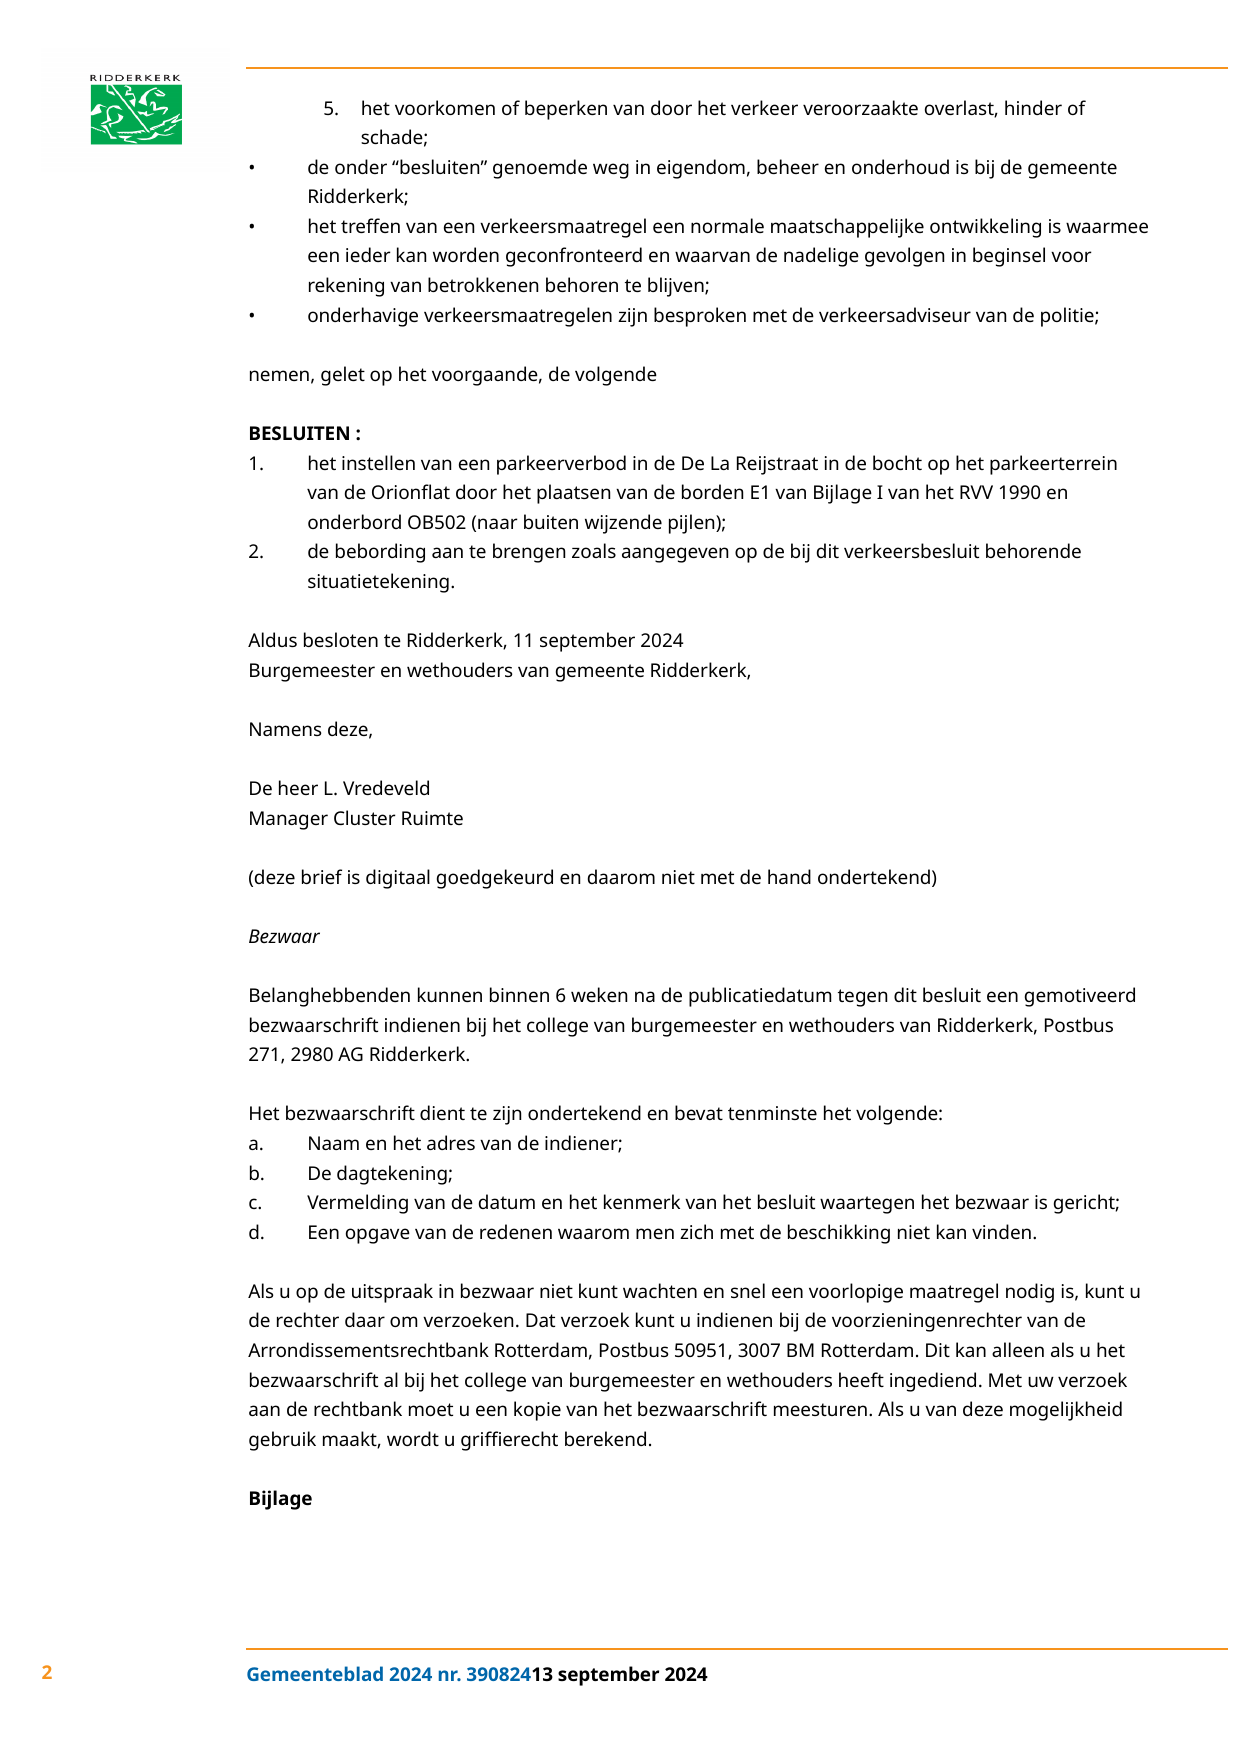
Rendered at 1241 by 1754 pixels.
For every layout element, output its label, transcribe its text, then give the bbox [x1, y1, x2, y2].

text De heer L. Vredeveld [248, 775, 1152, 801]
list het treffen van een verkeersmaatregel een normale maatschappelijke ontwikkeling is waarmee een ieder kan worden geconfronteerd en waarvan de nadelige gevolgen in beginsel voor rekening van betrokkenen behoren te blijven; [248, 213, 1152, 298]
list Naam en het adres van de indiener; [248, 1130, 1152, 1156]
list onderhavige verkeersmaatregelen zijn besproken met de verkeersadviseur van de politie; [248, 302, 1152, 328]
list De dagtekening; [248, 1160, 1152, 1186]
text Bijlage [248, 1485, 1152, 1511]
text Manager Cluster Ruimte [248, 805, 1152, 831]
list het voorkomen of beperken van door het verkeer veroorzaakte overlast, hinder of schade; [323, 95, 1152, 150]
list Een opgave van de redenen waarom men zich met de beschikking niet kan vinden. [248, 1219, 1152, 1245]
text BESLUITEN : [248, 420, 1152, 446]
text nemen, gelet op het voorgaande, de volgende [248, 361, 1152, 387]
text Het bezwaarschrift dient te zijn ondertekend en bevat tenminste het volgende: [248, 1101, 1152, 1126]
list de bebording aan te brengen zoals aangegeven op de bij dit verkeersbesluit behorende situatietekening. [248, 538, 1152, 594]
text Burgemeester en wethouders van gemeente Ridderkerk, [248, 657, 1152, 683]
list het instellen van een parkeerverbod in de De La Reijstraat in de bocht op het parkeerterrein van de Orionflat door het plaatsen van de borden E1 van Bijlage I van het RVV 1990 en onderbord OB502 (naar buiten wijzende pijlen); [248, 450, 1152, 535]
text Namens deze, [248, 716, 1152, 742]
text Als u op de uitspraak in bezwaar niet kunt wachten en snel een voorlopige maatregel nodig is, kunt u de rechter daar om verzoeken. Dat verzoek kunt u indienen bij de voorzieningenrechter van de Arrondissementsrechtbank Rotterdam, Postbus 50951, 3007 BM Rotterdam. Dit kan alleen als u het bezwaarschrift al bij het college van burgemeester en wethouders heeft ingediend. Met uw verzoek aan de rechtbank moet u een kopie van het bezwaarschrift meesturen. Als u van deze mogelijkheid gebruik maakt, wordt u griffierecht berekend. [248, 1278, 1152, 1452]
text Bezwaar [248, 923, 1152, 949]
list Vermelding van de datum en het kenmerk van het besluit waartegen het bezwaar is gericht; [248, 1189, 1152, 1215]
text Aldus besloten te Ridderkerk, 11 september 2024 [248, 627, 1152, 653]
text (deze brief is digitaal goedgekeurd en daarom niet met de hand ondertekend) [248, 864, 1152, 890]
picture [41, 47, 231, 172]
list de onder “besluiten” genoemde weg in eigendom, beheer en onderhoud is bij de gemeente Ridderkerk; [248, 154, 1152, 209]
text Belanghebbenden kunnen binnen 6 weken na de publicatiedatum tegen dit besluit een gemotiveerd bezwaarschrift indienen bij het college van burgemeester en wethouders van Ridderkerk, Postbus 271, 2980 AG Ridderkerk. [248, 982, 1152, 1067]
